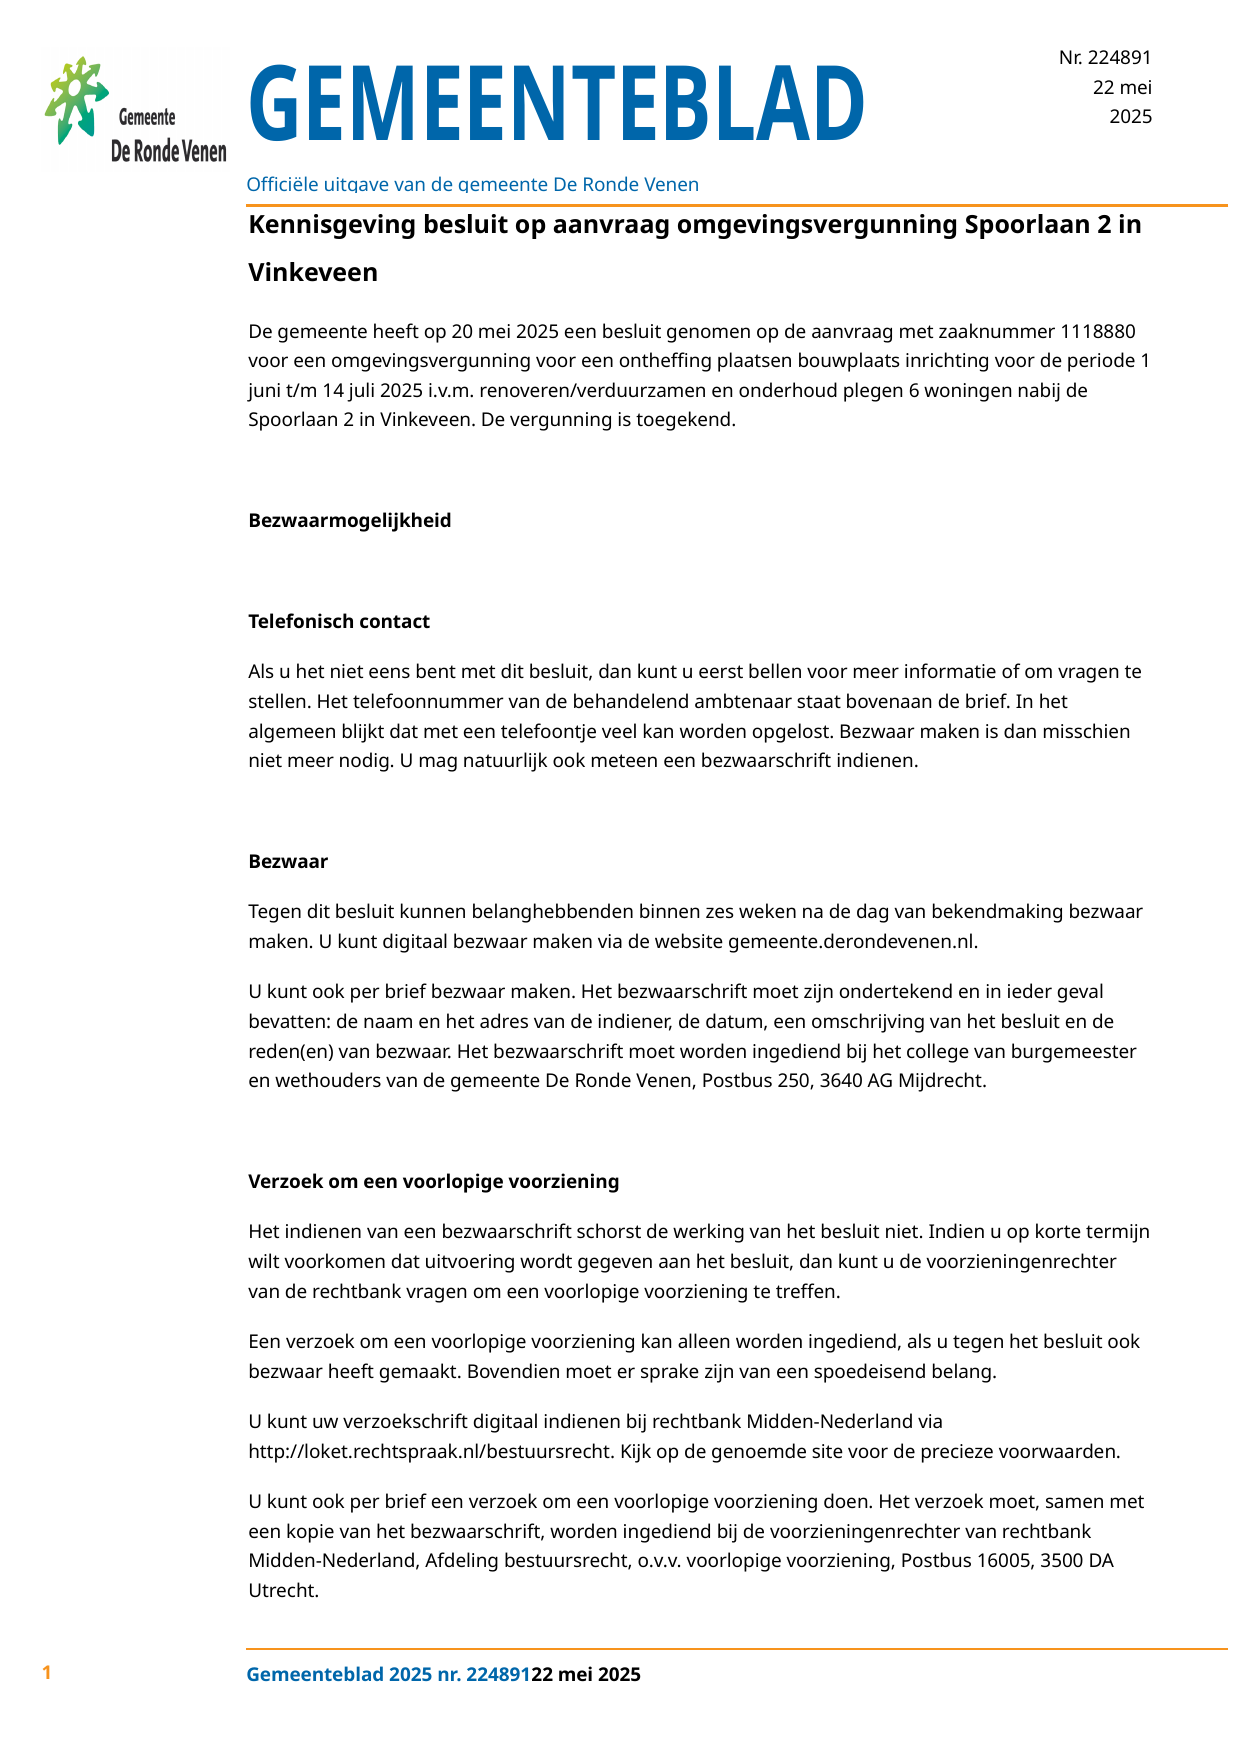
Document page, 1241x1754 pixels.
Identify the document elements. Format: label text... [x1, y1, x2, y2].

text Verzoek om een voorlopige voorziening [248, 1168, 1152, 1194]
text U kunt uw verzoekschrift digitaal indienen bij rechtbank Midden-Nederland via http://loket.rechtspraak.nl/bestuursrecht. Kijk op de genoemde site voor de precieze voorwaarden. [248, 1408, 1152, 1464]
text De gemeente heeft op 20 mei 2025 een besluit genomen op de aanvraag met zaaknummer 1118880 voor een omgevingsvergunning voor een ontheffing plaatsen bouwplaats inrichting voor de periode 1 juni t/m 14 juli 2025 i.v.m. renoveren/verduurzamen en onderhoud plegen 6 woningen nabij de Spoorlaan 2 in Vinkeveen. De vergunning is toegekend. [248, 318, 1152, 432]
text Telefonisch contact [248, 608, 1152, 634]
text Kennisgeving besluit op aanvraag omgevingsvergunning Spoorlaan 2 in Vinkeveen [248, 207, 1152, 288]
text Een verzoek om een voorlopige voorziening kan alleen worden ingediend, als u tegen het besluit ook bezwaar heeft gemaakt. Bovendien moet er sprake zijn van een spoedeisend belang. [248, 1328, 1152, 1384]
text U kunt ook per brief een verzoek om een voorlopige voorziening doen. Het verzoek moet, samen met een kopie van het bezwaarschrift, worden ingediend bij de voorzieningenrechter van rechtbank Midden-Nederland, Afdeling bestuursrecht, o.v.v. voorlopige voorziening, Postbus 16005, 3500 DA Utrecht. [248, 1488, 1152, 1603]
text U kunt ook per brief bezwaar maken. Het bezwaarschrift moet zijn ondertekend en in ieder geval bevatten: de naam en het adres van de indiener, de datum, een omschrijving van het besluit en de reden(en) van bezwaar. Het bezwaarschrift moet worden ingediend bij het college van burgemeester en wethouders van de gemeente De Ronde Venen, Postbus 250, 3640 AG Mijdrecht. [248, 979, 1152, 1093]
text Het indienen van een bezwaarschrift schorst de werking van het besluit niet. Indien u op korte termijn wilt voorkomen dat uitvoering wordt gegeven aan het besluit, dan kunt u de voorzieningenrechter van de rechtbank vragen om een voorlopige voorziening te treffen. [248, 1219, 1152, 1304]
picture [41, 47, 231, 172]
text Bezwaarmogelijkheid [248, 507, 1152, 533]
text Bezwaar [248, 848, 1152, 874]
text Tegen dit besluit kunnen belanghebbenden binnen zes weken na de dag van bekendmaking bezwaar maken. U kunt digitaal bezwaar maken via de website gemeente.derondevenen.nl. [248, 899, 1152, 954]
text Als u het niet eens bent met dit besluit, dan kunt u eerst bellen voor meer informatie of om vragen te stellen. Het telefoonnummer van de behandelend ambtenaar staat bovenaan de brief. In het algemeen blijkt dat met een telefoontje veel kan worden opgelost. Bezwaar maken is dan misschien niet meer nodig. U mag natuurlijk ook meteen een bezwaarschrift indienen. [248, 659, 1152, 773]
